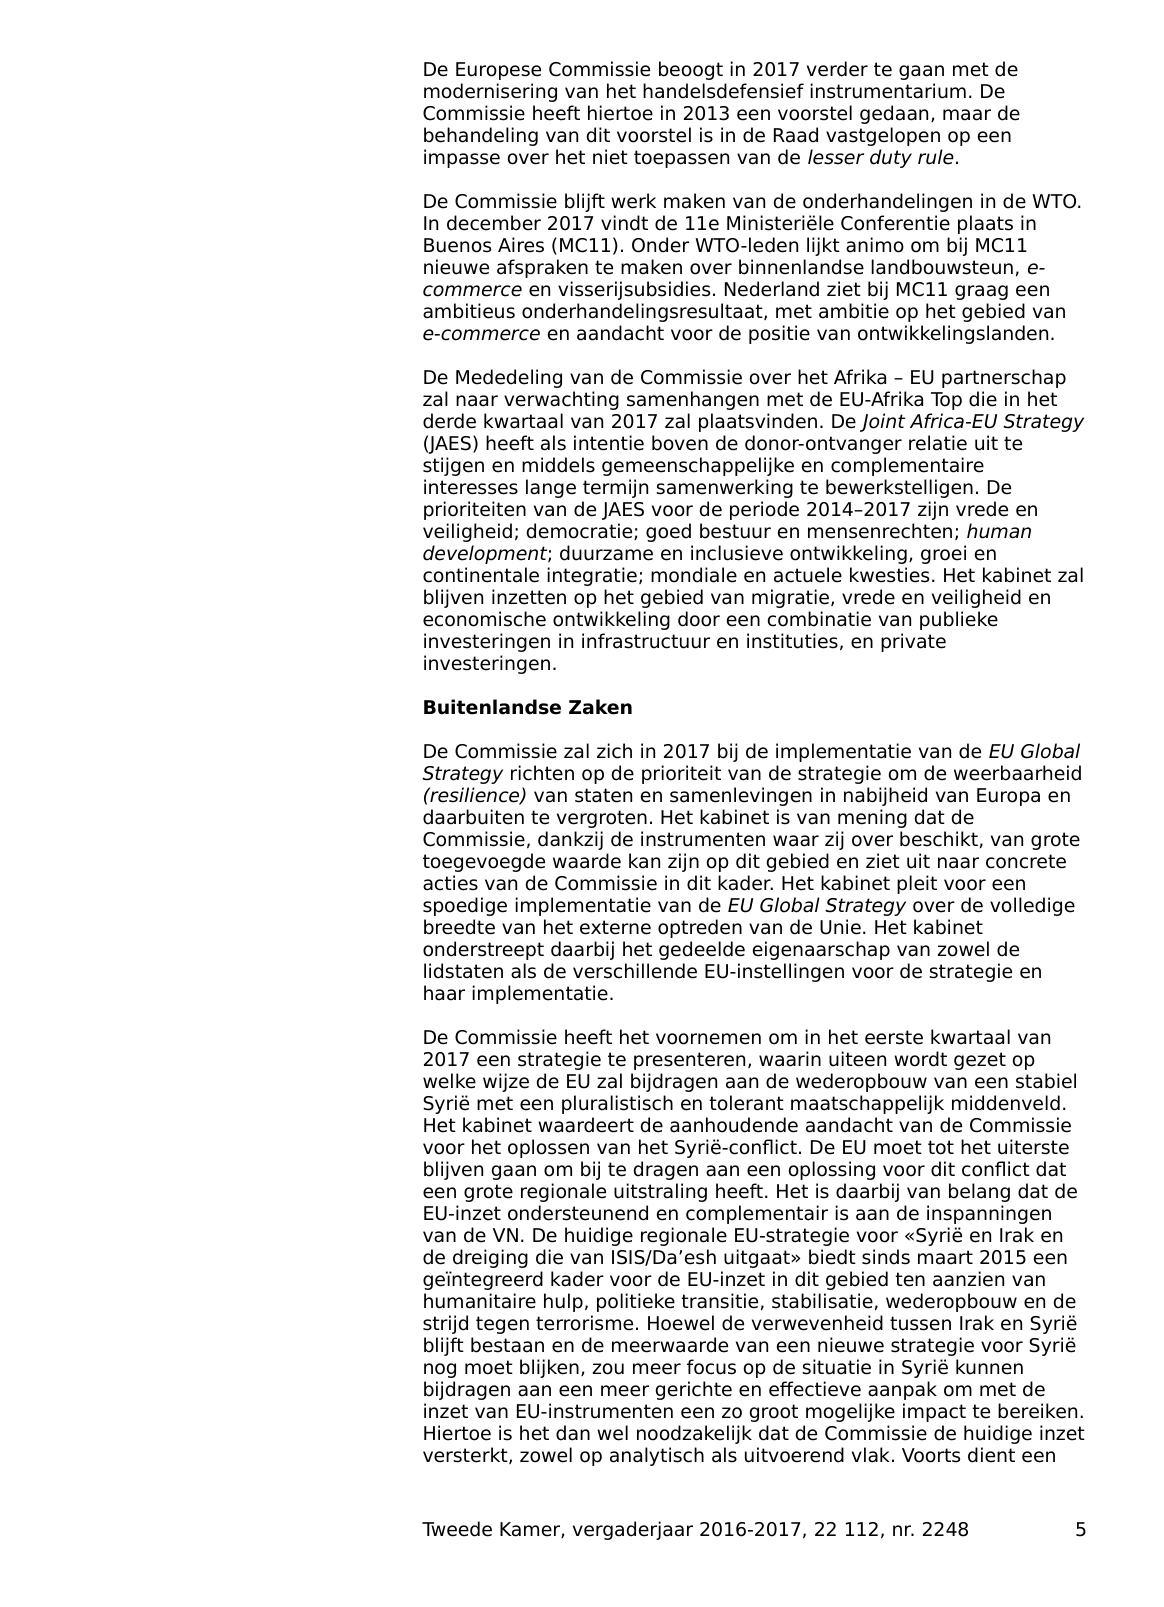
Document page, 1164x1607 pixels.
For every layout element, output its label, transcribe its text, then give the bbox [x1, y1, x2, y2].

text De Mededeling van de Commissie over het Afrika – EU partnerschap zal naar verwachting samenhangen met de EU-Afrika Top die in het derde kwartaal van 2017 zal plaatsvinden. De Joint Africa-EU Strategy (JAES) heeft als intentie boven de donor-ontvanger relatie uit te stijgen en middels gemeenschappelijke en complementaire interesses lange termijn samenwerking te bewerkstelligen. De prioriteiten van de JAES voor de periode 2014–2017 zijn vrede en veiligheid; democratie; goed bestuur en mensenrechten; human development; duurzame en inclusieve ontwikkeling, groei en continentale integratie; mondiale en actuele kwesties. Het kabinet zal blijven inzetten op het gebied van migratie, vrede en veiligheid en economische ontwikkeling door een combinatie van publieke investeringen in infrastructuur en instituties, en private investeringen. [422, 367, 1087, 675]
text De Commissie blijft werk maken van de onderhandelingen in de WTO. In december 2017 vindt de 11e Ministeriële Conferentie plaats in Buenos Aires (MC11). Onder WTO-leden lijkt animo om bij MC11 nieuwe afspraken te maken over binnenlandse landbouwsteun, e-commerce en visserijsubsidies. Nederland ziet bij MC11 graag een ambitieus onderhandelingsresultaat, met ambitie op het gebied van e-commerce en aandacht voor de positie van ontwikkelingslanden. [422, 191, 1087, 345]
text De Commissie heeft het voornemen om in het eerste kwartaal van 2017 een strategie te presenteren, waarin uiteen wordt gezet op welke wijze de EU zal bijdragen aan de wederopbouw van een stabiel Syrië met een pluralistisch en tolerant maatschappelijk middenveld. Het kabinet waardeert de aanhoudende aandacht van de Commissie voor het oplossen van het Syrië-conflict. De EU moet tot het uiterste blijven gaan om bij te dragen aan een oplossing voor dit conflict dat een grote regionale uitstraling heeft. Het is daarbij van belang dat de EU-inzet ondersteunend en complementair is aan de inspanningen van de VN. De huidige regionale EU-strategie voor «Syrië en Irak en de dreiging die van ISIS/Da’esh uitgaat» biedt sinds maart 2015 een geïntegreerd kader voor de EU-inzet in dit gebied ten aanzien van humanitaire hulp, politieke transitie, stabilisatie, wederopbouw en de strijd tegen terrorisme. Hoewel de verwevenheid tussen Irak en Syrië blijft bestaan en de meerwaarde van een nieuwe strategie voor Syrië nog moet blijken, zou meer focus op de situatie in Syrië kunnen bijdragen aan een meer gerichte en effectieve aanpak om met de inzet van EU-instrumenten een zo groot mogelijke impact te bereiken. Hiertoe is het dan wel noodzakelijk dat de Commissie de huidige inzet versterkt, zowel op analytisch als uitvoerend vlak. Voorts dient een [422, 1027, 1087, 1467]
text De Europese Commissie beoogt in 2017 verder te gaan met de modernisering van het handelsdefensief instrumentarium. De Commissie heeft hiertoe in 2013 een voorstel gedaan, maar de behandeling van dit voorstel is in de Raad vastgelopen op een impasse over het niet toepassen van de lesser duty rule. [422, 59, 1087, 169]
text De Commissie zal zich in 2017 bij de implementatie van de EU Global Strategy richten op de prioriteit van de strategie om de weerbaarheid (resilience) van staten en samenlevingen in nabijheid van Europa en daarbuiten te vergroten. Het kabinet is van mening dat de Commissie, dankzij de instrumenten waar zij over beschikt, van grote toegevoegde waarde kan zijn op dit gebied en ziet uit naar concrete acties van de Commissie in dit kader. Het kabinet pleit voor een spoedige implementatie van de EU Global Strategy over de volledige breedte van het externe optreden van de Unie. Het kabinet onderstreept daarbij het gedeelde eigenaarschap van zowel de lidstaten als de verschillende EU-instellingen voor de strategie en haar implementatie. [422, 741, 1087, 1005]
subtitle Buitenlandse Zaken [422, 697, 1087, 719]
